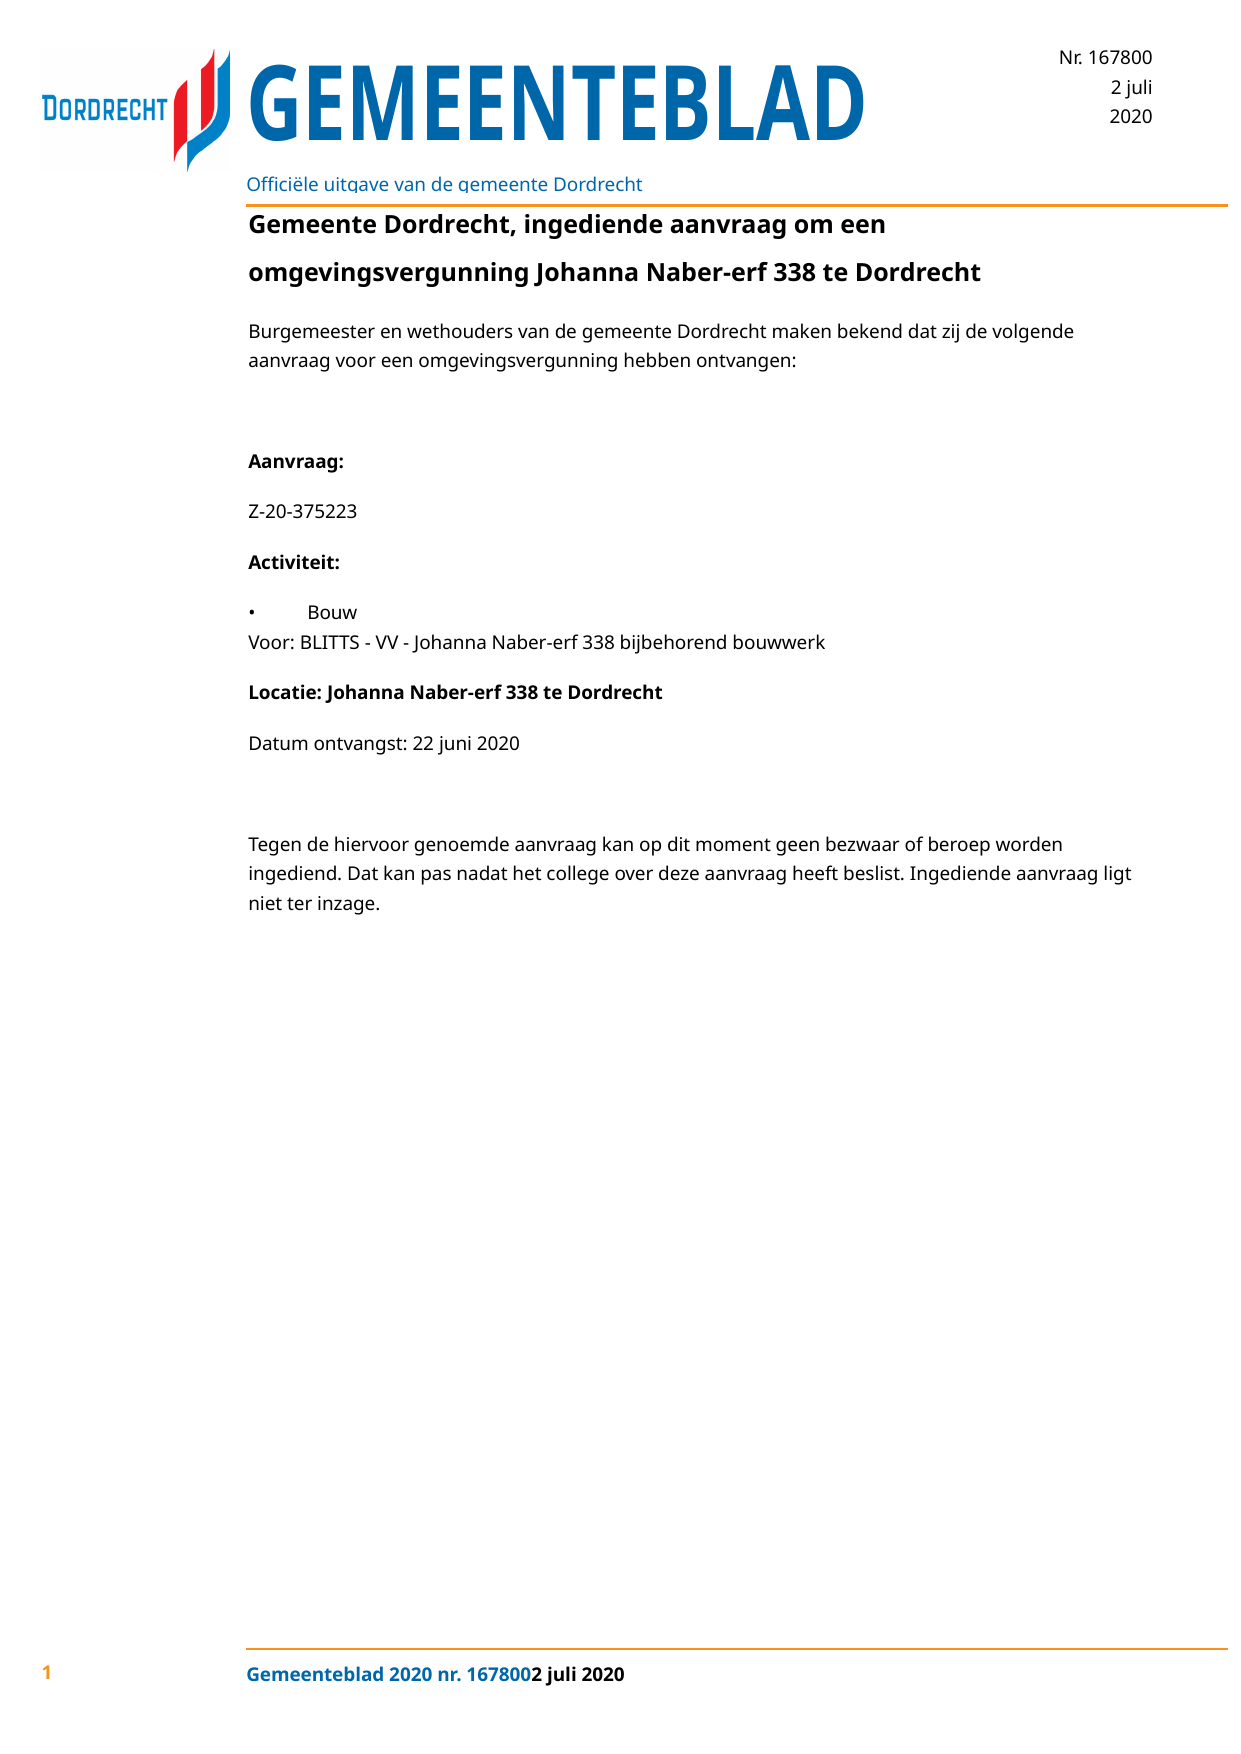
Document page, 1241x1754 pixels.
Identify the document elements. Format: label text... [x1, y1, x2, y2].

text Aanvraag: [248, 448, 1152, 474]
text Z-20-375223 [248, 499, 1152, 524]
text Datum ontvangst: 22 juni 2020 [248, 730, 1152, 756]
text Locatie: Johanna Naber-erf 338 te Dordrecht [248, 679, 1152, 705]
picture [41, 47, 231, 172]
text Tegen de hiervoor genoemde aanvraag kan op dit moment geen bezwaar of beroep worden ingediend. Dat kan pas nadat het college over deze aanvraag heeft beslist. Ingediende aanvraag ligt niet ter inzage. [248, 831, 1152, 916]
text Activiteit: [248, 549, 1152, 575]
text Gemeente Dordrecht, ingediende aanvraag om een omgevingsvergunning Johanna Naber-erf 338 te Dordrecht [248, 207, 1152, 288]
text Voor: BLITTS - VV - Johanna Naber-erf 338 bijbehorend bouwwerk [248, 629, 1152, 655]
text Burgemeester en wethouders van de gemeente Dordrecht maken bekend dat zij de volgende aanvraag voor een omgevingsvergunning hebben ontvangen: [248, 318, 1152, 373]
list Bouw [248, 599, 1152, 625]
